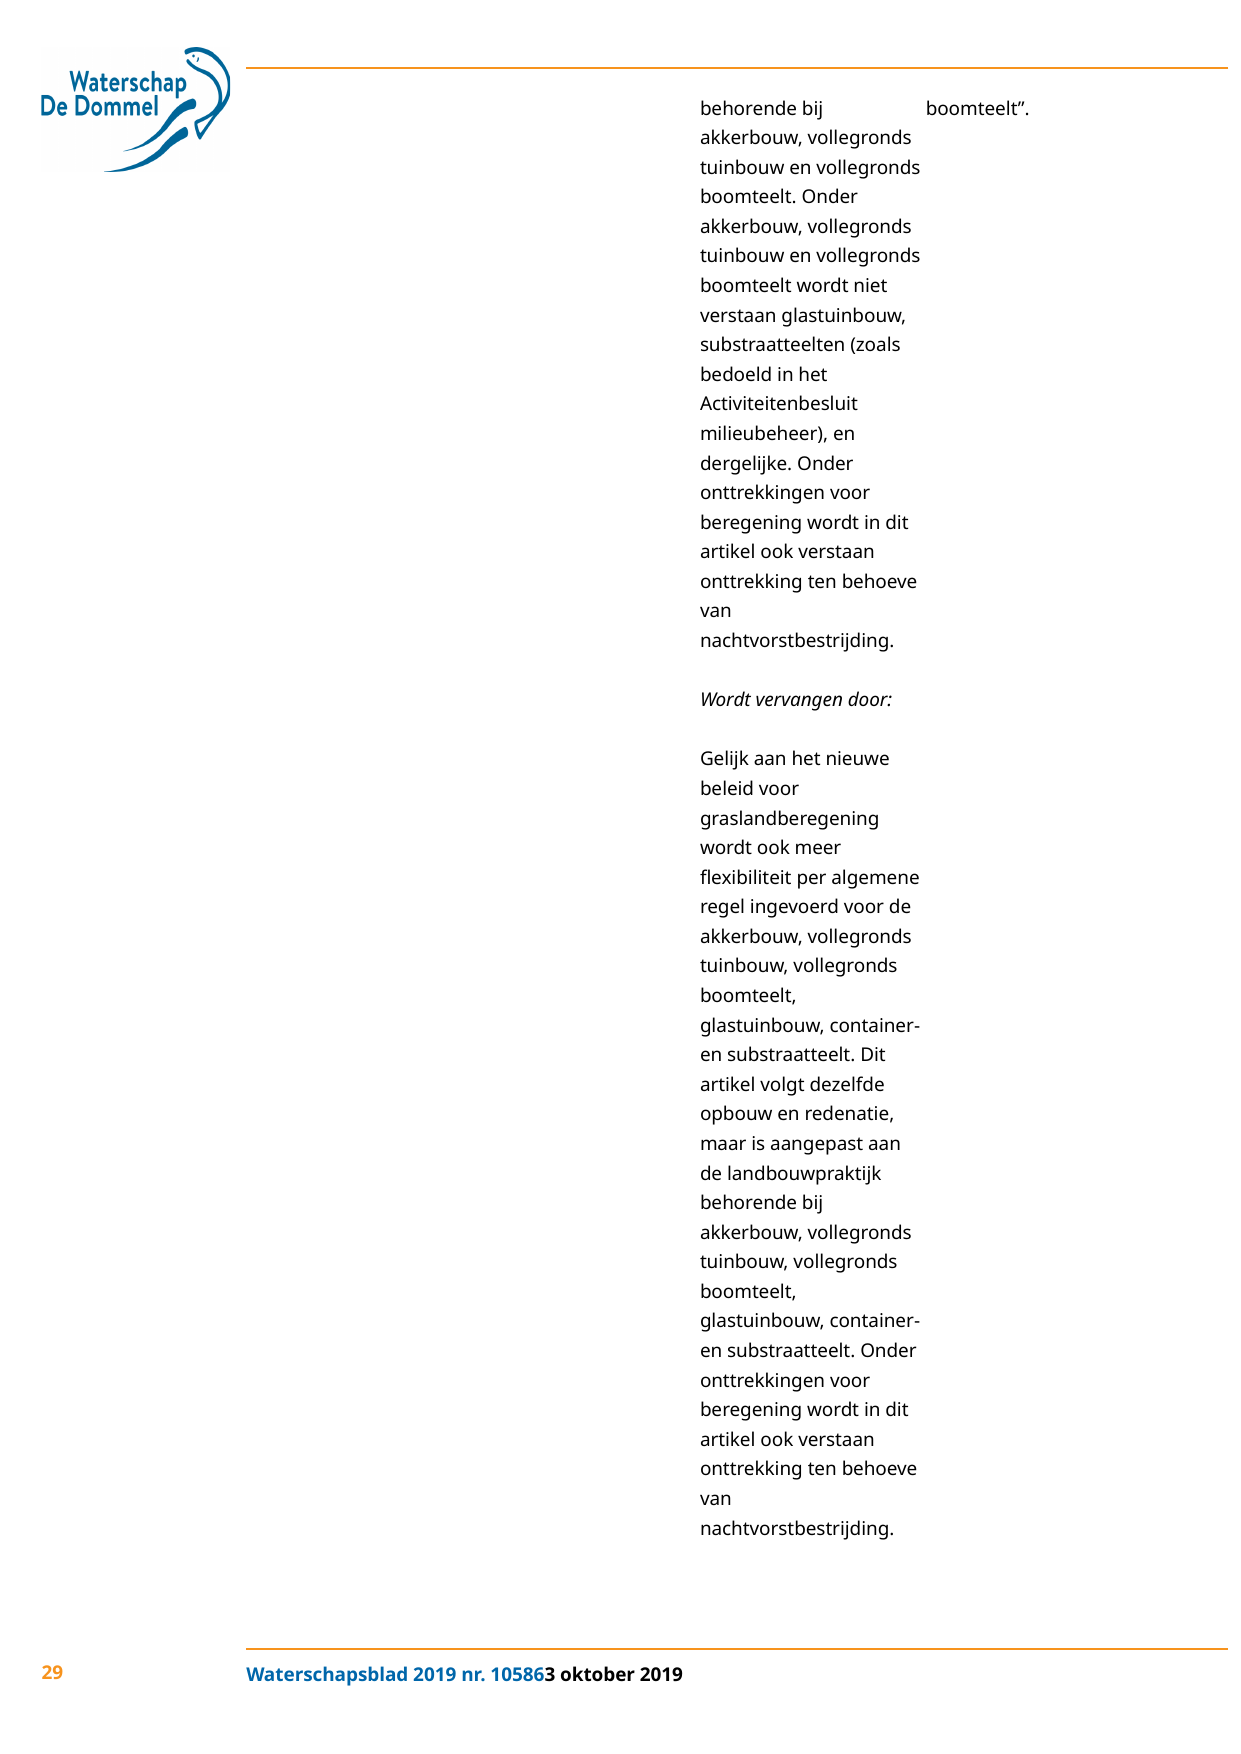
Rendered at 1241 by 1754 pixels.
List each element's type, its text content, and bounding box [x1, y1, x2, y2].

table_cell [474, 95, 700, 1570]
picture [41, 47, 231, 172]
table_cell boomteelt”. [926, 95, 1152, 1570]
picture [45, 99, 51, 111]
picture [204, 47, 231, 76]
table_cell [248, 95, 474, 1570]
picture [198, 118, 210, 131]
table_cell behorende bij akkerbouw, vollegronds tuinbouw en vollegronds boomteelt. Onder akkerbouw, vollegronds tuinbouw en vollegronds boomteelt wordt niet verstaan glastuinbouw, substraatteelten (zoals bedoeld in het Activiteitenbesluit milieubeheer), en dergelijke. Onder onttrekkingen voor beregening wordt in dit artikel ook verstaan onttrekking ten behoeve van nachtvorstbestrijding. Wordt vervangen door: Gelijk aan het nieuwe beleid voor graslandberegening wordt ook meer flexibiliteit per algemene regel ingevoerd voor de akkerbouw, vollegronds tuinbouw, vollegronds boomteelt, glastuinbouw, container- en substraatteelt. Dit artikel volgt dezelfde opbouw en redenatie, maar is aangepast aan de landbouwpraktijk behorende bij akkerbouw, vollegronds tuinbouw, vollegronds boomteelt, glastuinbouw, container- en substraatteelt. Onder onttrekkingen voor beregening wordt in dit artikel ook verstaan onttrekking ten behoeve van nachtvorstbestrijding. [700, 95, 926, 1570]
